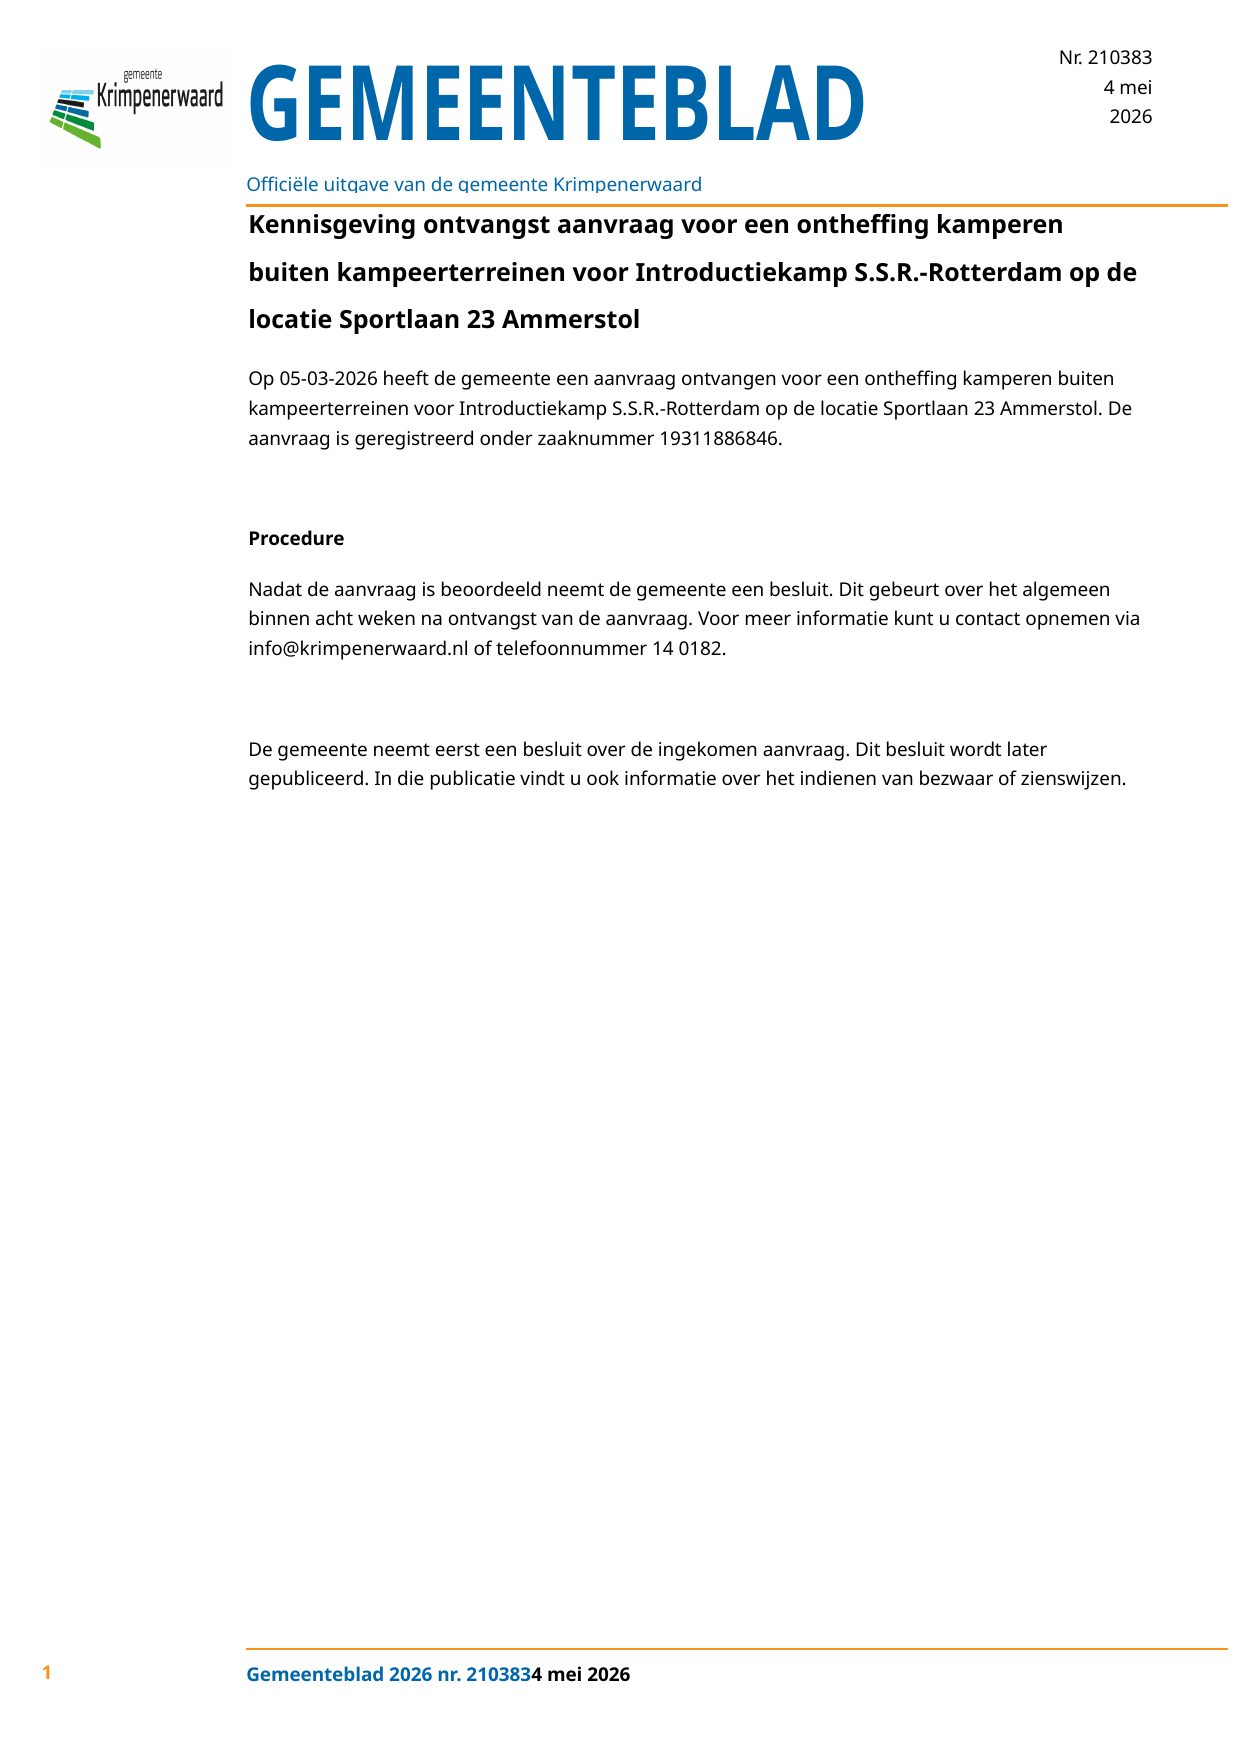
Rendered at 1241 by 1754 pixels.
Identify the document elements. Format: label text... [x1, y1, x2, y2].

picture [41, 47, 231, 172]
text Kennisgeving ontvangst aanvraag voor een ontheffing kamperen buiten kampeerterreinen voor Introductiekamp S.S.R.-Rotterdam op de locatie Sportlaan 23 Ammerstol [248, 207, 1152, 336]
text Procedure [248, 526, 1152, 551]
text Nadat de aanvraag is beoordeeld neemt de gemeente een besluit. Dit gebeurt over het algemeen binnen acht weken na ontvangst van de aanvraag. Voor meer informatie kunt u contact opnemen via info@krimpenerwaard.nl of telefoonnummer 14 0182. [248, 576, 1152, 661]
text Op 05-03-2026 heeft de gemeente een aanvraag ontvangen voor een ontheffing kamperen buiten kampeerterreinen voor Introductiekamp S.S.R.-Rotterdam op de locatie Sportlaan 23 Ammerstol. De aanvraag is geregistreerd onder zaaknummer 19311886846. [248, 366, 1152, 450]
text De gemeente neemt eerst een besluit over de ingekomen aanvraag. Dit besluit wordt later gepubliceerd. In die publicatie vindt u ook informatie over het indienen van bezwaar of zienswijzen. [248, 736, 1152, 791]
